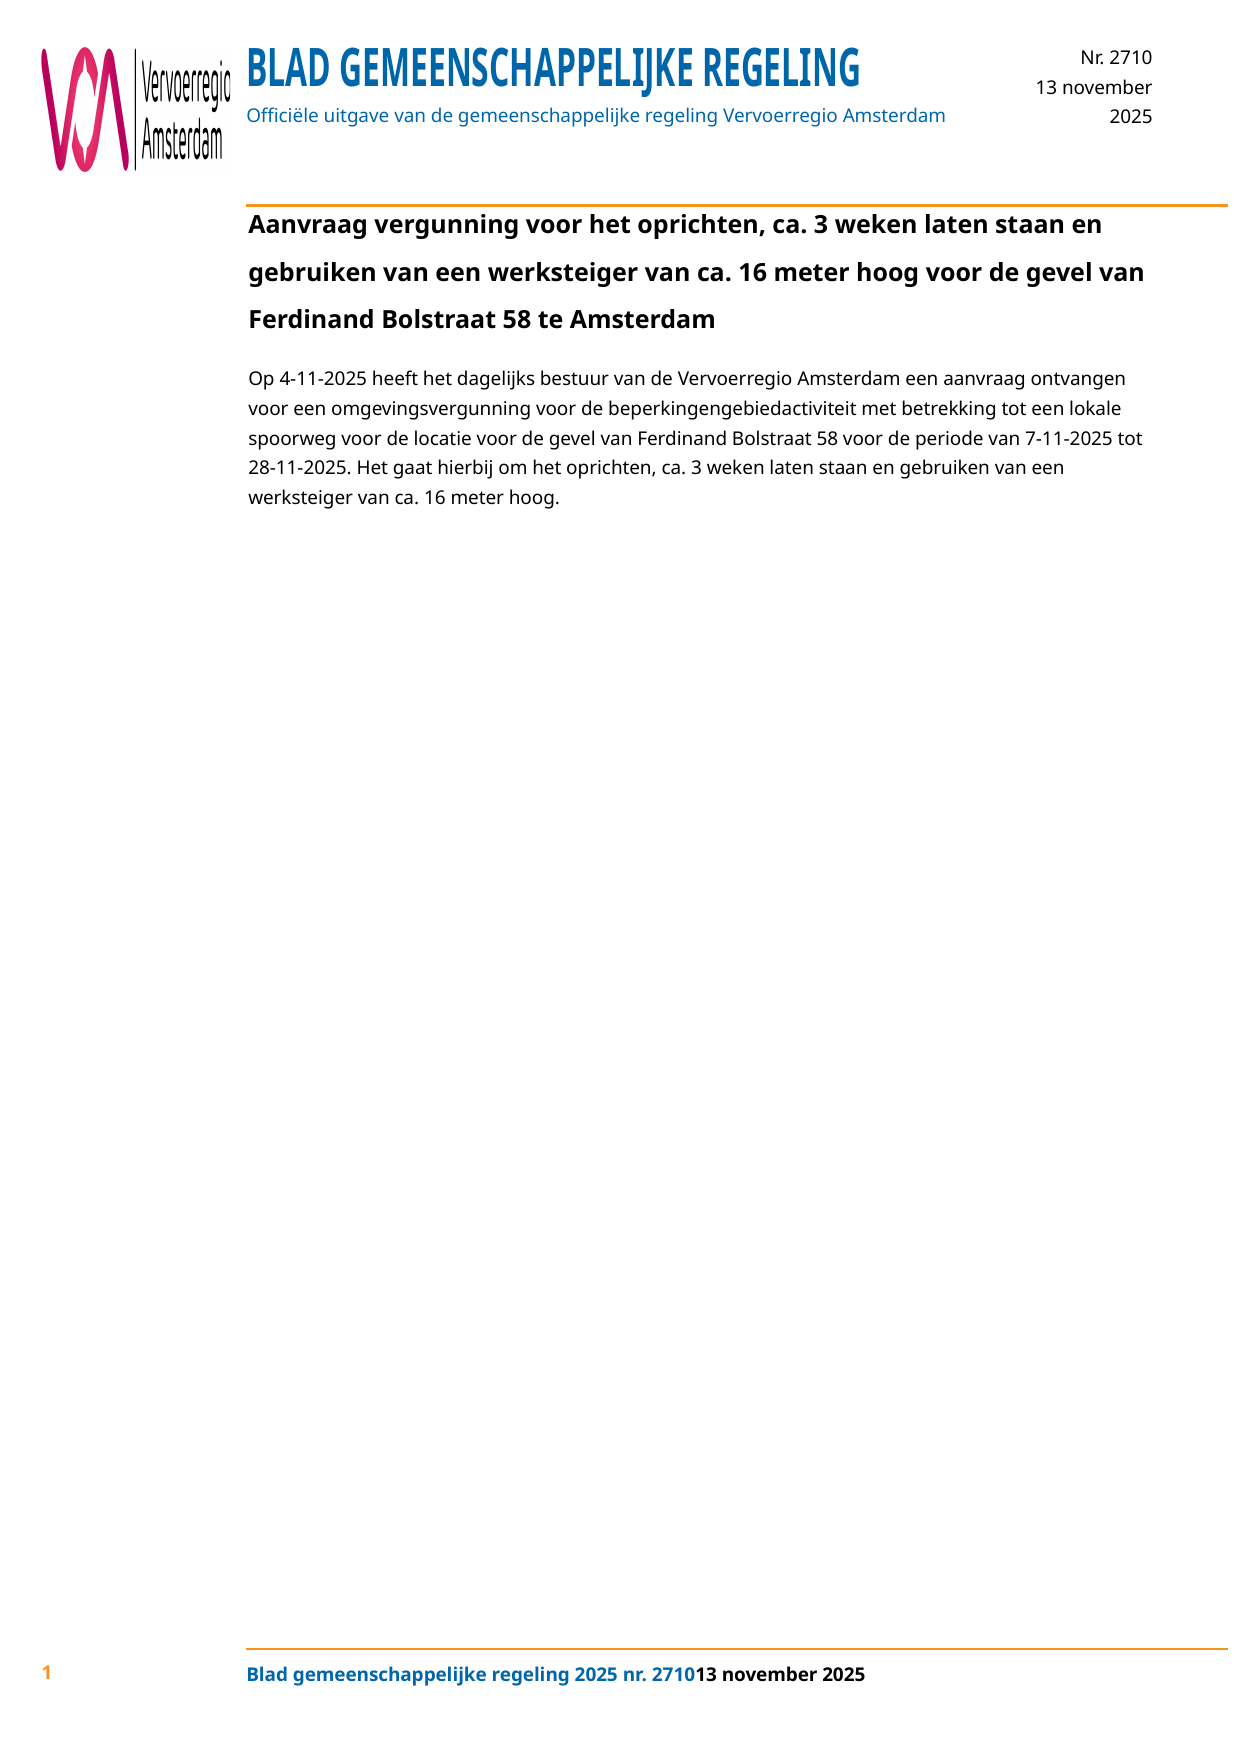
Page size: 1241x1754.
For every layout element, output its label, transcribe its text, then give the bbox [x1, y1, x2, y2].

text Aanvraag vergunning voor het oprichten, ca. 3 weken laten staan en gebruiken van een werksteiger van ca. 16 meter hoog voor de gevel van Ferdinand Bolstraat 58 te Amsterdam [248, 207, 1152, 336]
picture [41, 47, 231, 172]
text Op 4-11-2025 heeft het dagelijks bestuur van de Vervoerregio Amsterdam een aanvraag ontvangen voor een omgevingsvergunning voor de beperkingengebiedactiviteit met betrekking tot een lokale spoorweg voor de locatie voor de gevel van Ferdinand Bolstraat 58 voor de periode van 7-11-2025 tot 28-11-2025. Het gaat hierbij om het oprichten, ca. 3 weken laten staan en gebruiken van een werksteiger van ca. 16 meter hoog. [248, 366, 1152, 509]
